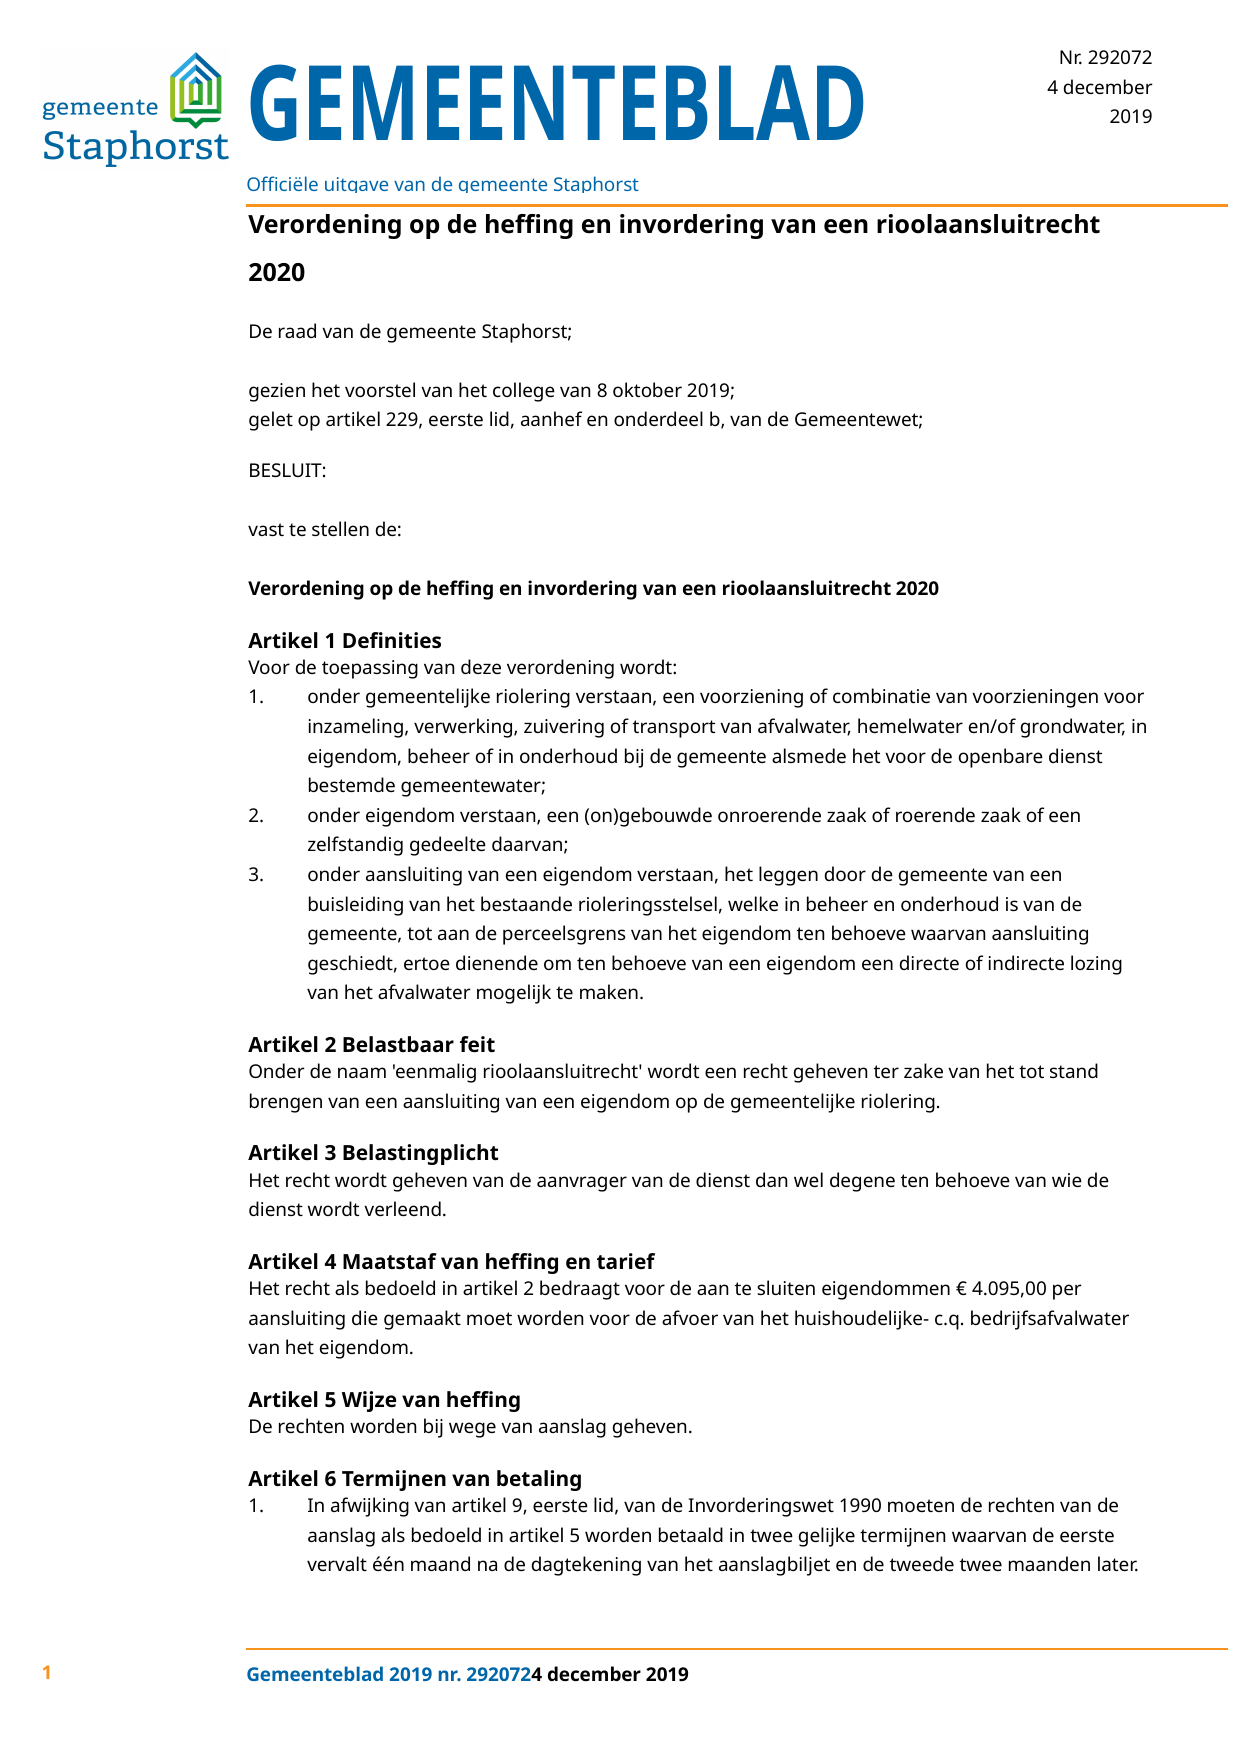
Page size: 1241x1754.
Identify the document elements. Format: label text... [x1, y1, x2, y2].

text Artikel 4 Maatstaf van heffing en tarief [248, 1247, 1152, 1275]
text Voor de toepassing van deze verordening wordt: [248, 654, 1152, 680]
text Artikel 6 Termijnen van betaling [248, 1464, 1152, 1492]
list onder eigendom verstaan, een (on)gebouwde onroerende zaak of roerende zaak of een zelfstandig gedeelte daarvan; [248, 802, 1152, 857]
text vast te stellen de: [248, 516, 1152, 542]
picture [41, 47, 231, 172]
list onder aansluiting van een eigendom verstaan, het leggen door de gemeente van een buisleiding van het bestaande rioleringsstelsel, welke in beheer en onderhoud is van de gemeente, tot aan de perceelsgrens van het eigendom ten behoeve waarvan aansluiting geschiedt, ertoe dienende om ten behoeve van een eigendom een directe of indirecte lozing van het afvalwater mogelijk te maken. [248, 861, 1152, 1005]
text BESLUIT: [248, 457, 1152, 483]
text Artikel 1 Definities [248, 626, 1152, 654]
text gezien het voorstel van het college van 8 oktober 2019; [248, 377, 1152, 403]
text Het recht als bedoeld in artikel 2 bedraagt voor de aan te sluiten eigendommen € 4.095,00 per aansluiting die gemaakt moet worden voor de afvoer van het huishoudelijke- c.q. bedrijfsafvalwater van het eigendom. [248, 1275, 1152, 1360]
text Artikel 2 Belastbaar feit [248, 1030, 1152, 1058]
text Verordening op de heffing en invordering van een rioolaansluitrecht 2020 [248, 207, 1152, 288]
text Onder de naam 'eenmalig rioolaansluitrecht' wordt een recht geheven ter zake van het tot stand brengen van een aansluiting van een eigendom op de gemeentelijke riolering. [248, 1058, 1152, 1114]
list In afwijking van artikel 9, eerste lid, van de Invorderingswet 1990 moeten de rechten van de aanslag als bedoeld in artikel 5 worden betaald in twee gelijke termijnen waarvan de eerste vervalt één maand na de dagtekening van het aanslagbiljet en de tweede twee maanden later. [248, 1492, 1152, 1577]
text gelet op artikel 229, eerste lid, aanhef en onderdeel b, van de Gemeentewet; [248, 407, 1152, 432]
list onder gemeentelijke riolering verstaan, een voorziening of combinatie van voorzieningen voor inzameling, verwerking, zuivering of transport van afvalwater, hemelwater en/of grondwater, in eigendom, beheer of in onderhoud bij de gemeente alsmede het voor de openbare dienst bestemde gemeentewater; [248, 684, 1152, 798]
text Het recht wordt geheven van de aanvrager van de dienst dan wel degene ten behoeve van wie de dienst wordt verleend. [248, 1167, 1152, 1222]
text De rechten worden bij wege van aanslag geheven. [248, 1413, 1152, 1439]
text De raad van de gemeente Staphorst; [248, 318, 1152, 344]
text Artikel 3 Belastingplicht [248, 1138, 1152, 1167]
text Artikel 5 Wijze van heffing [248, 1385, 1152, 1413]
text Verordening op de heffing en invordering van een rioolaansluitrecht 2020 [248, 575, 1152, 601]
